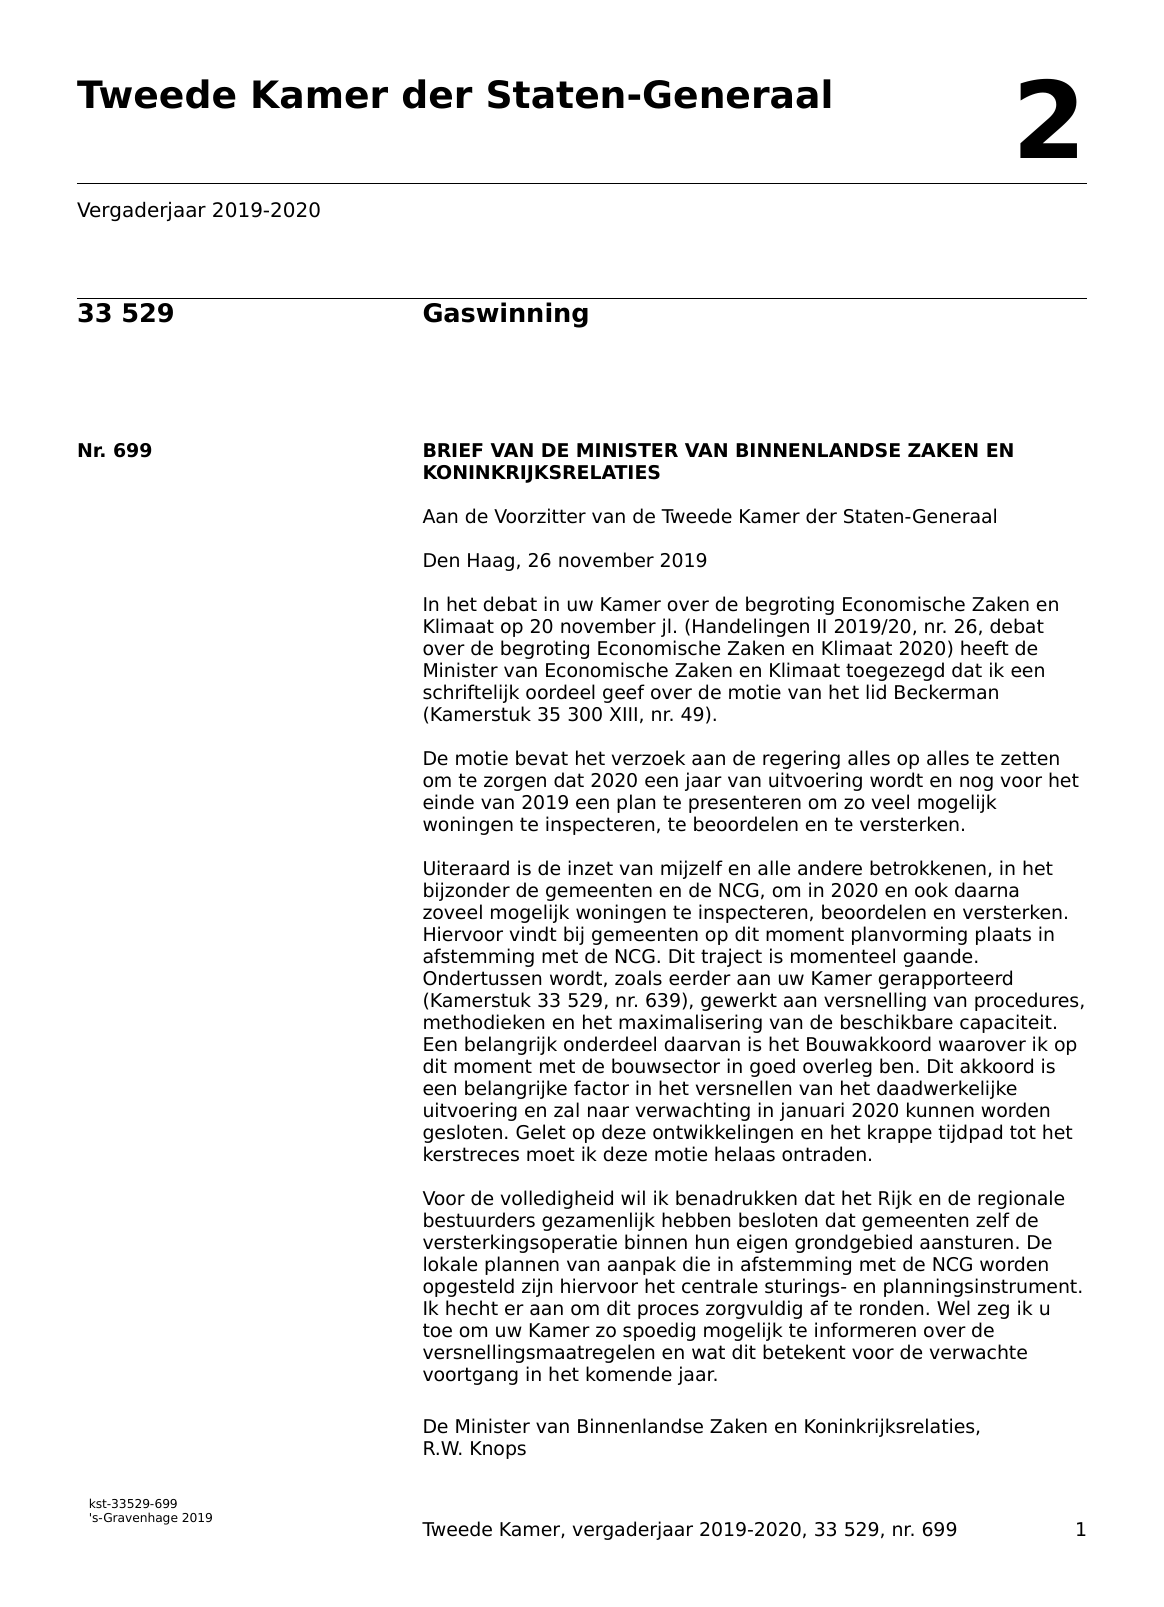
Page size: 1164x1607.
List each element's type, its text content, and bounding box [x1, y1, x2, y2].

text Uiteraard is de inzet van mijzelf en alle andere betrokkenen, in het bijzonder de gemeenten en de NCG, om in 2020 en ook daarna zoveel mogelijk woningen te inspecteren, beoordelen en versterken. Hiervoor vindt bij gemeenten op dit moment planvorming plaats in afstemming met de NCG. Dit traject is momenteel gaande. Ondertussen wordt, zoals eerder aan uw Kamer gerapporteerd (Kamerstuk 33 529, nr. 639), gewerkt aan versnelling van procedures, methodieken en het maximalisering van de beschikbare capaciteit. Een belangrijk onderdeel daarvan is het Bouwakkoord waarover ik op dit moment met de bouwsector in goed overleg ben. Dit akkoord is een belangrijke factor in het versnellen van het daadwerkelijke uitvoering en zal naar verwachting in januari 2020 kunnen worden gesloten. Gelet op deze ontwikkelingen en het krappe tijdpad tot het kerstreces moet ik deze motie helaas ontraden. [422, 858, 1087, 1166]
subtitle 33 529 Gaswinning [77, 299, 1087, 329]
table_header 2 [886, 59, 1087, 183]
table_cell Vergaderjaar 2019-2020 [77, 184, 1087, 298]
subtitle Nr. 699 BRIEF VAN DE MINISTER VAN BINNENLANDSE ZAKEN EN KONINKRIJKSRELATIES [77, 440, 1087, 484]
text kst-33529-699 [88, 1497, 323, 1511]
text 's-Gravenhage 2019 [88, 1511, 323, 1525]
table_header Tweede Kamer der Staten-Generaal [77, 59, 886, 183]
text Aan de Voorzitter van de Tweede Kamer der Staten-Generaal [422, 506, 1087, 528]
text De motie bevat het verzoek aan de regering alles op alles te zetten om te zorgen dat 2020 een jaar van uitvoering wordt en nog voor het einde van 2019 een plan te presenteren om zo veel mogelijk woningen te inspecteren, te beoordelen en te versterken. [422, 748, 1087, 836]
text Den Haag, 26 november 2019 [422, 550, 1087, 572]
text In het debat in uw Kamer over de begroting Economische Zaken en Klimaat op 20 november jl. (Handelingen II 2019/20, nr. 26, debat over de begroting Economische Zaken en Klimaat 2020) heeft de Minister van Economische Zaken en Klimaat toegezegd dat ik een schriftelijk oordeel geef over de motie van het lid Beckerman (Kamerstuk 35 300 XIII, nr. 49). [422, 594, 1087, 726]
text De Minister van Binnenlandse Zaken en Koninkrijksrelaties, R.W. Knops [422, 1416, 1087, 1460]
text Voor de volledigheid wil ik benadrukken dat het Rijk en de regionale bestuurders gezamenlijk hebben besloten dat gemeenten zelf de versterkingsoperatie binnen hun eigen grondgebied aansturen. De lokale plannen van aanpak die in afstemming met de NCG worden opgesteld zijn hiervoor het centrale sturings- en planningsinstrument. Ik hecht er aan om dit proces zorgvuldig af te ronden. Wel zeg ik u toe om uw Kamer zo spoedig mogelijk te informeren over de versnellingsmaatregelen en wat dit betekent voor de verwachte voortgang in het komende jaar. [422, 1188, 1087, 1386]
